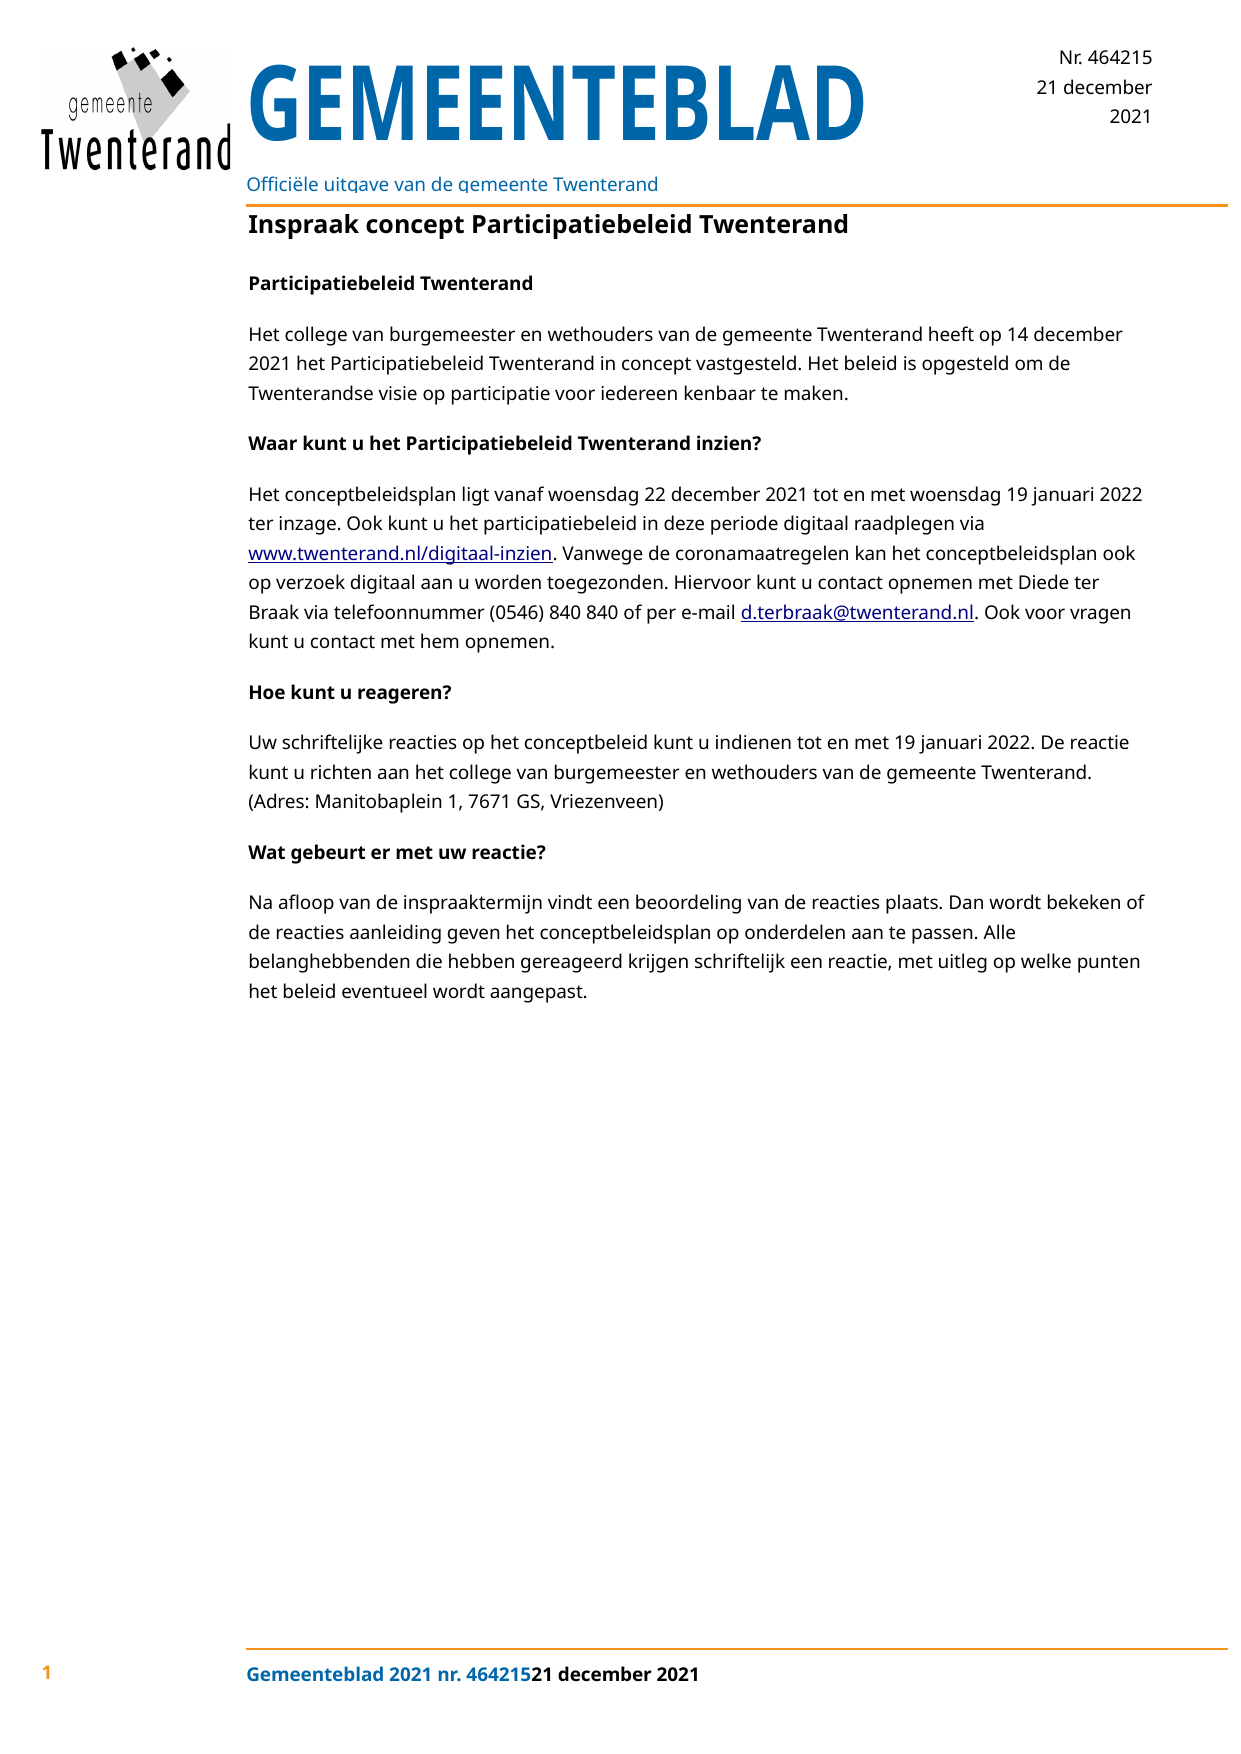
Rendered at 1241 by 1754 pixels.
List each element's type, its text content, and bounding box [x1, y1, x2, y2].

picture [41, 47, 231, 172]
text Inspraak concept Participatiebeleid Twenterand [248, 207, 1152, 241]
text Waar kunt u het Participatiebeleid Twenterand inzien? [248, 430, 1152, 456]
text Wat gebeurt er met uw reactie? [248, 839, 1152, 865]
text Participatiebeleid Twenterand [248, 270, 1152, 296]
text Het college van burgemeester en wethouders van de gemeente Twenterand heeft op 14 december 2021 het Participatiebeleid Twenterand in concept vastgesteld. Het beleid is opgesteld om de Twenterandse visie op participatie voor iedereen kenbaar te maken. [248, 321, 1152, 406]
text Hoe kunt u reageren? [248, 679, 1152, 705]
text Uw schriftelijke reacties op het conceptbeleid kunt u indienen tot en met 19 januari 2022. De reactie kunt u richten aan het college van burgemeester en wethouders van de gemeente Twenterand. (Adres: Manitobaplein 1, 7671 GS, Vriezenveen) [248, 729, 1152, 814]
text Na afloop van de inspraaktermijn vindt een beoordeling van de reacties plaats. Dan wordt bekeken of de reacties aanleiding geven het conceptbeleidsplan op onderdelen aan te passen. Alle belanghebbenden die hebben gereageerd krijgen schriftelijk een reactie, met uitleg op welke punten het beleid eventueel wordt aangepast. [248, 889, 1152, 1004]
text Het conceptbeleidsplan ligt vanaf woensdag 22 december 2021 tot en met woensdag 19 januari 2022 ter inzage. Ook kunt u het participatiebeleid in deze periode digitaal raadplegen via www.twenterand.nl/digitaal-inzien. Vanwege de coronamaatregelen kan het conceptbeleidsplan ook op verzoek digitaal aan u worden toegezonden. Hiervoor kunt u contact opnemen met Diede ter Braak via telefoonnummer (0546) 840 840 of per e-mail d.terbraak@twenterand.nl. Ook voor vragen kunt u contact met hem opnemen. [248, 481, 1152, 654]
